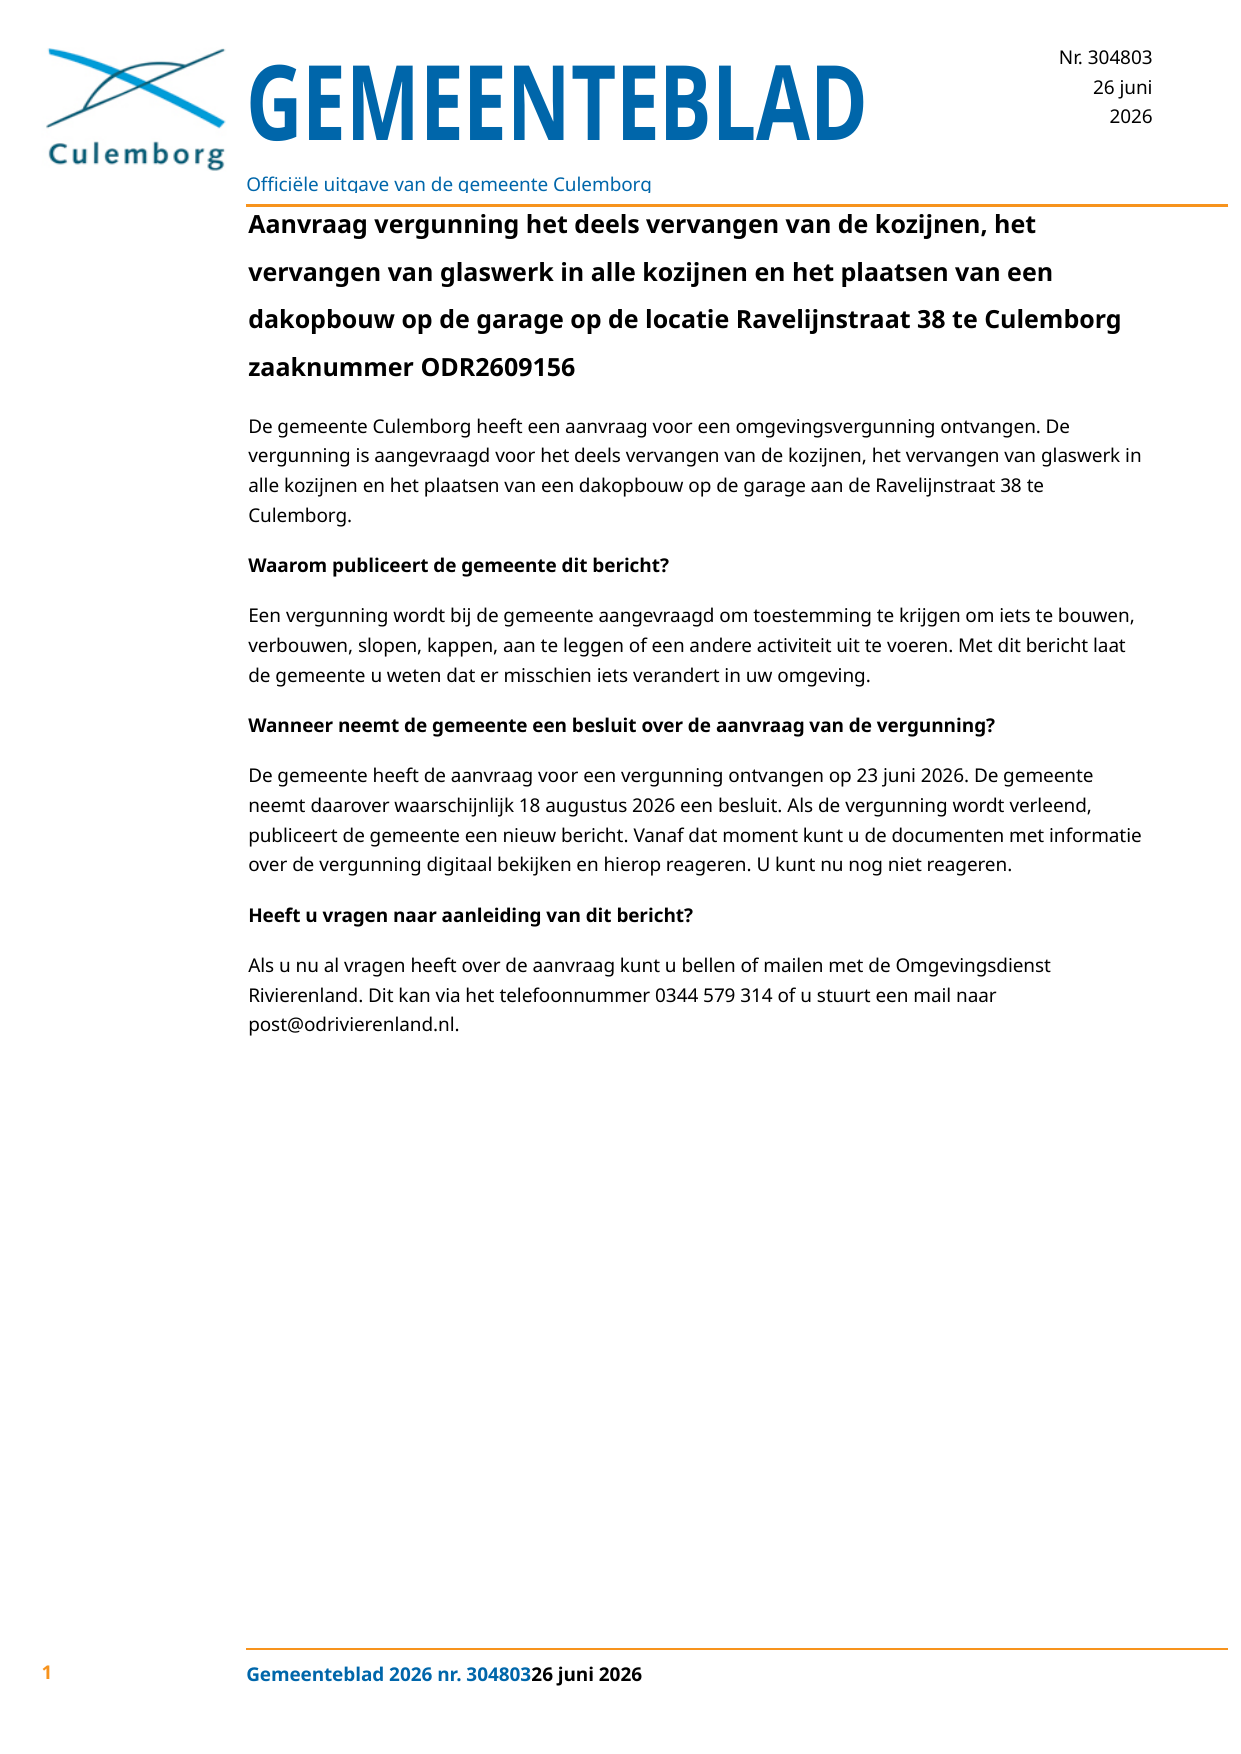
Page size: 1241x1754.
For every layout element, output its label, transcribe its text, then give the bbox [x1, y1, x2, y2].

text De gemeente Culemborg heeft een aanvraag voor een omgevingsvergunning ontvangen. De vergunning is aangevraagd voor het deels vervangen van de kozijnen, het vervangen van glaswerk in alle kozijnen en het plaatsen van een dakopbouw op de garage aan de Ravelijnstraat 38 te Culemborg. [248, 413, 1152, 528]
text Wanneer neemt de gemeente een besluit over de aanvraag van de vergunning? [248, 712, 1152, 738]
text De gemeente heeft de aanvraag voor een vergunning ontvangen op 23 juni 2026. De gemeente neemt daarover waarschijnlijk 18 augustus 2026 een besluit. Als de vergunning wordt verleend, publiceert de gemeente een nieuw bericht. Vanaf dat moment kunt u de documenten met informatie over de vergunning digitaal bekijken en hierop reageren. U kunt nu nog niet reageren. [248, 763, 1152, 877]
text Als u nu al vragen heeft over de aanvraag kunt u bellen of mailen met de Omgevingsdienst Rivierenland. Dit kan via het telefoonnummer 0344 579 314 of u stuurt een mail naar post@odrivierenland.nl. [248, 952, 1152, 1037]
picture [41, 47, 231, 172]
text Waarom publiceert de gemeente dit bericht? [248, 552, 1152, 578]
text Aanvraag vergunning het deels vervangen van de kozijnen, het vervangen van glaswerk in alle kozijnen en het plaatsen van een dakopbouw op de garage op de locatie Ravelijnstraat 38 te Culemborg zaaknummer ODR2609156 [248, 207, 1152, 384]
text Heeft u vragen naar aanleiding van dit bericht? [248, 902, 1152, 928]
text Een vergunning wordt bij de gemeente aangevraagd om toestemming te krijgen om iets te bouwen, verbouwen, slopen, kappen, aan te leggen of een andere activiteit uit te voeren. Met dit bericht laat de gemeente u weten dat er misschien iets verandert in uw omgeving. [248, 603, 1152, 688]
